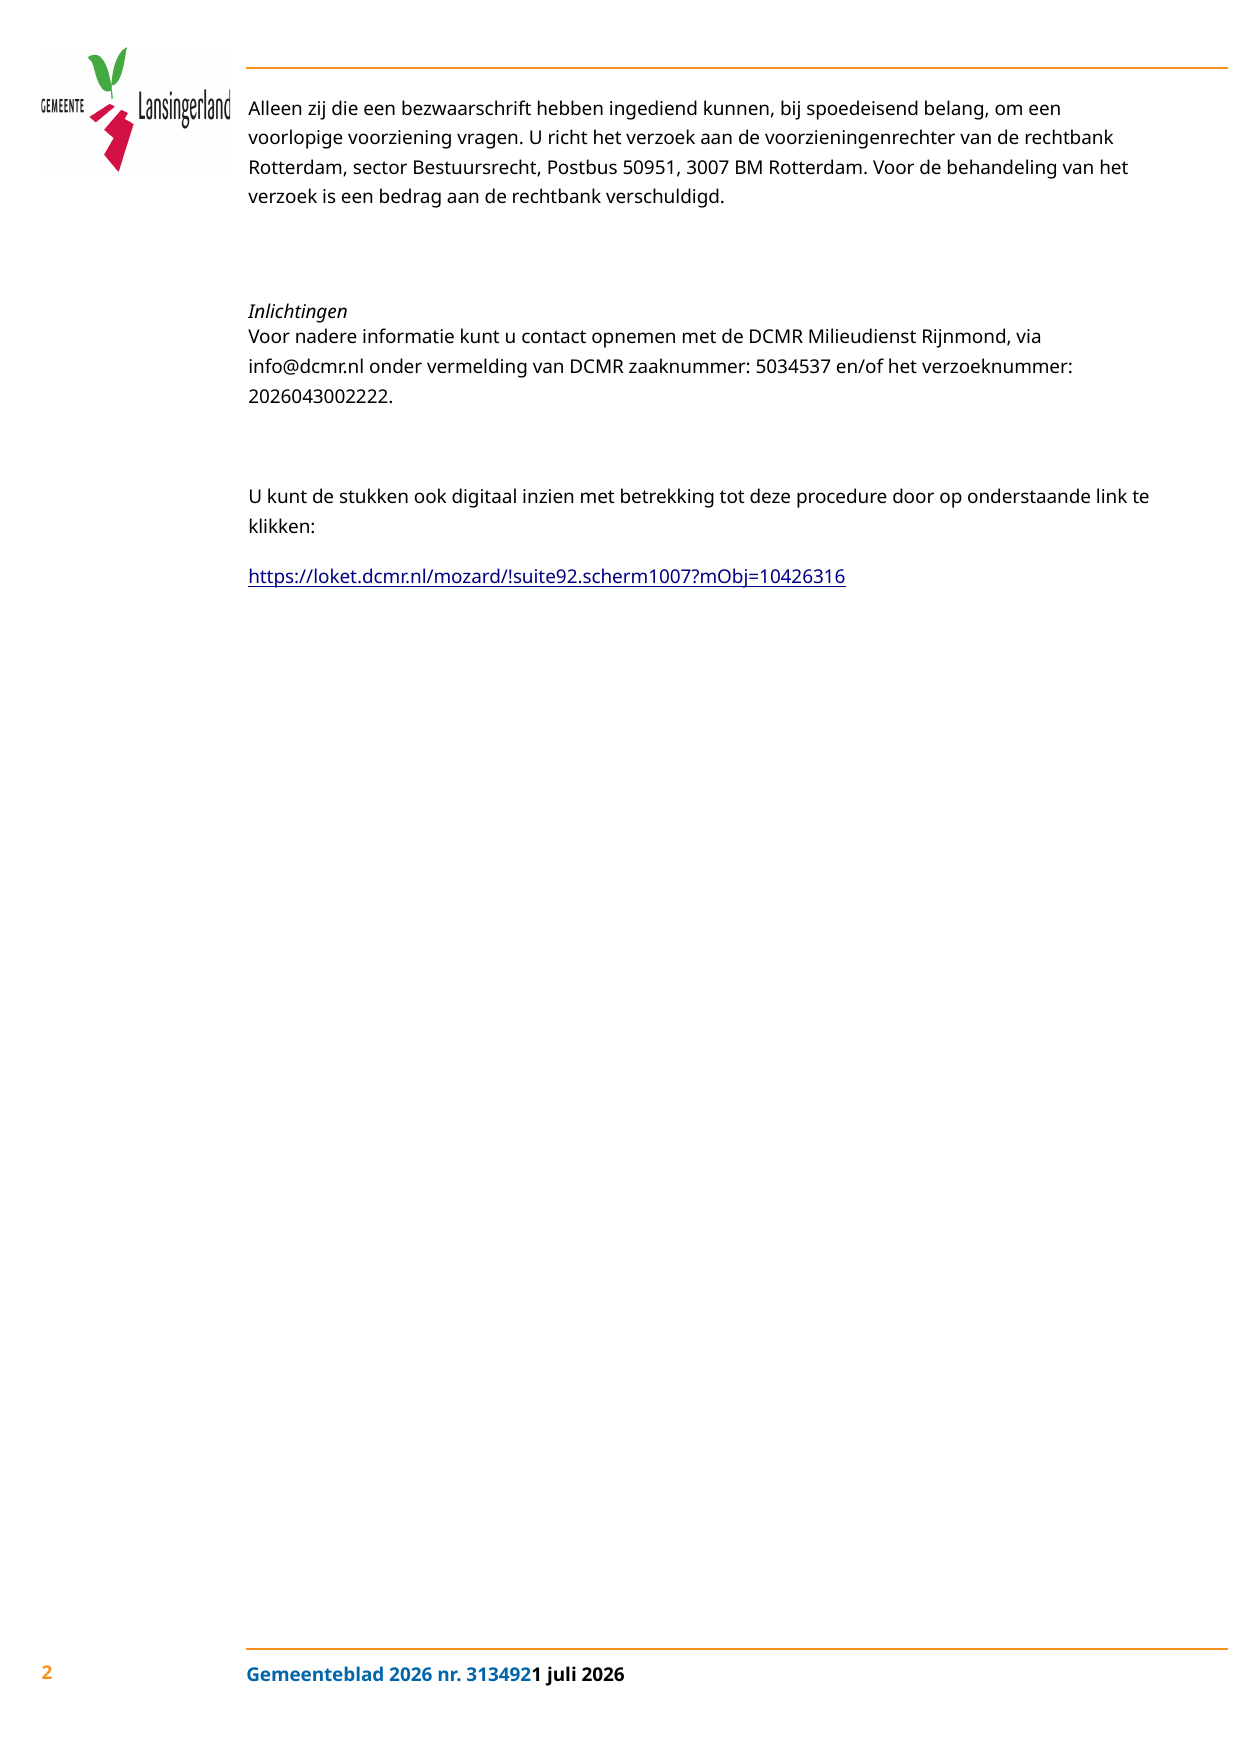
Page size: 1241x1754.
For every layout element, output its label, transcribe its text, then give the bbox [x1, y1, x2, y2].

text https://loket.dcmr.nl/mozard/!suite92.scherm1007?mObj=10426316 [248, 564, 1152, 589]
text U kunt de stukken ook digitaal inzien met betrekking tot deze procedure door op onderstaande link te klikken: [248, 484, 1152, 539]
text Alleen zij die een bezwaarschrift hebben ingediend kunnen, bij spoedeisend belang, om een voorlopige voorziening vragen. U richt het verzoek aan de voorzieningenrechter van de rechtbank Rotterdam, sector Bestuursrecht, Postbus 50951, 3007 BM Rotterdam. Voor de behandeling van het verzoek is een bedrag aan de rechtbank verschuldigd. [248, 95, 1152, 209]
picture [41, 47, 231, 172]
text Inlichtingen [248, 298, 1152, 324]
text Voor nadere informatie kunt u contact opnemen met de DCMR Milieudienst Rijnmond, via info@dcmr.nl onder vermelding van DCMR zaaknummer: 5034537 en/of het verzoeknummer: 2026043002222. [248, 324, 1152, 408]
